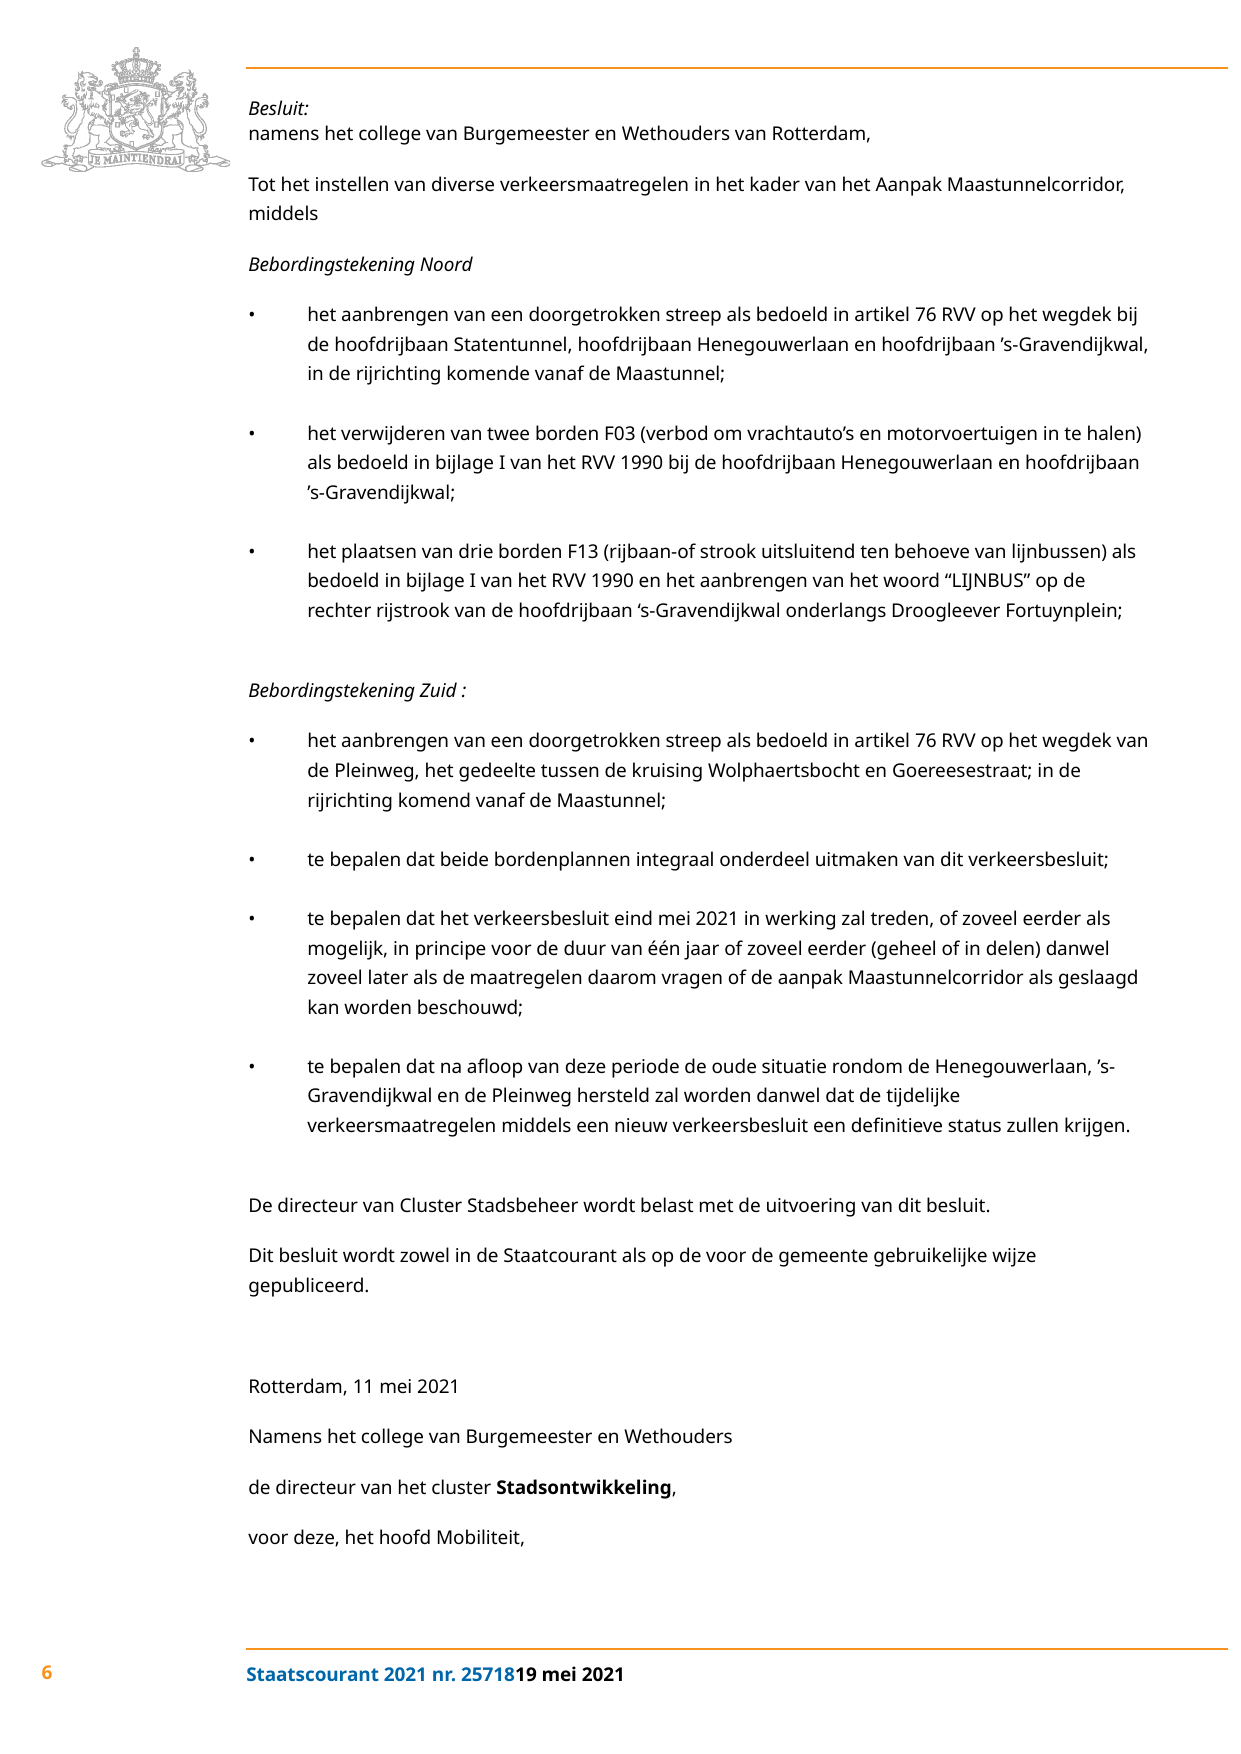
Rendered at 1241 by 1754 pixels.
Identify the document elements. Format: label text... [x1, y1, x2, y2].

text Dit besluit wordt zowel in de Staatcourant als op de voor de gemeente gebruikelijke wijze gepubliceerd. [248, 1243, 1152, 1298]
picture [41, 47, 231, 172]
text Tot het instellen van diverse verkeersmaatregelen in het kader van het Aanpak Maastunnelcorridor, middels [248, 171, 1152, 226]
list het plaatsen van drie borden F13 (rijbaan-of strook uitsluitend ten behoeve van lijnbussen) als bedoeld in bijlage I van het RVV 1990 en het aanbrengen van het woord “LIJNBUS” op de rechter rijstrook van de hoofdrijbaan ‘s-Gravendijkwal onderlangs Droogleever Fortuynplein; [248, 538, 1152, 623]
text Namens het college van Burgemeester en Wethouders [248, 1423, 1152, 1449]
list het aanbrengen van een doorgetrokken streep als bedoeld in artikel 76 RVV op het wegdek van de Pleinweg, het gedeelte tussen de kruising Wolphaertsbocht en Goereesestraat; in de rijrichting komend vanaf de Maastunnel; [248, 728, 1152, 812]
text Besluit: [248, 95, 1152, 121]
text namens het college van Burgemeester en Wethouders van Rotterdam, [248, 121, 1152, 146]
list het aanbrengen van een doorgetrokken streep als bedoeld in artikel 76 RVV op het wegdek bij de hoofdrijbaan Statentunnel, hoofdrijbaan Henegouwerlaan en hoofdrijbaan ’s-Gravendijkwal, in de rijrichting komende vanaf de Maastunnel; [248, 301, 1152, 386]
list te bepalen dat het verkeersbesluit eind mei 2021 in werking zal treden, of zoveel eerder als mogelijk, in principe voor de duur van één jaar of zoveel eerder (geheel of in delen) danwel zoveel later als de maatregelen daarom vragen of de aanpak Maastunnelcorridor als geslaagd kan worden beschouwd; [248, 905, 1152, 1019]
list het verwijderen van twee borden F03 (verbod om vrachtauto’s en motorvoertuigen in te halen) als bedoeld in bijlage I van het RVV 1990 bij de hoofdrijbaan Henegouwerlaan en hoofdrijbaan ’s-Gravendijkwal; [248, 420, 1152, 504]
text Bebordingstekening Noord [248, 251, 1152, 277]
text Rotterdam, 11 mei 2021 [248, 1373, 1152, 1399]
text voor deze, het hoofd Mobiliteit, [248, 1524, 1152, 1550]
text De directeur van Cluster Stadsbeheer wordt belast met de uitvoering van dit besluit. [248, 1192, 1152, 1218]
list te bepalen dat beide bordenplannen integraal onderdeel uitmaken van dit verkeersbesluit; [248, 846, 1152, 872]
text de directeur van het cluster Stadsontwikkeling, [248, 1474, 1152, 1499]
text Bebordingstekening Zuid : [248, 677, 1152, 703]
list te bepalen dat na afloop van deze periode de oude situatie rondom de Henegouwerlaan, ’s-Gravendijkwal en de Pleinweg hersteld zal worden danwel dat de tijdelijke verkeersmaatregelen middels een nieuw verkeersbesluit een definitieve status zullen krijgen. [248, 1053, 1152, 1138]
